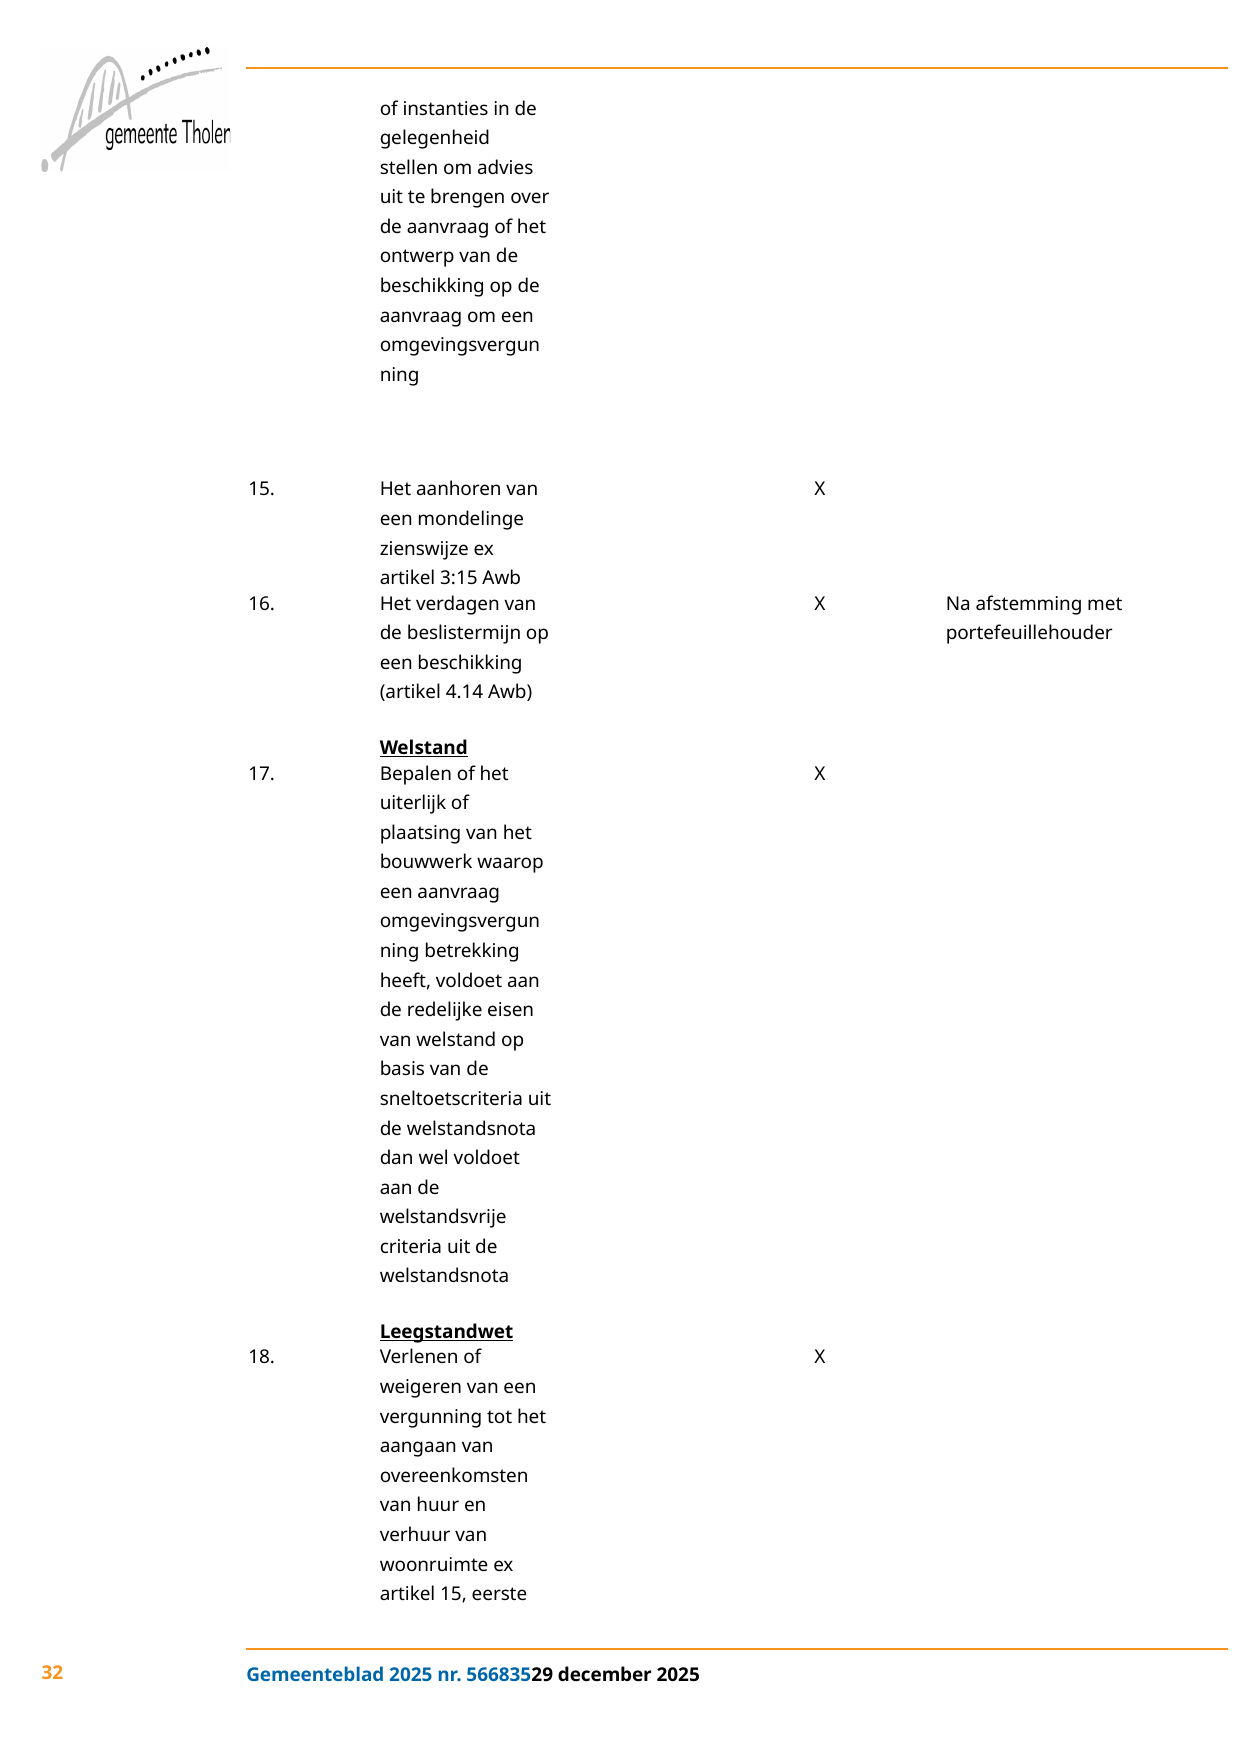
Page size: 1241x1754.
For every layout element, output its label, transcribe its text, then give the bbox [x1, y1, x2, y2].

table_cell Leegstandwet [380, 1289, 551, 1344]
table_cell [683, 476, 814, 590]
table_cell [551, 95, 683, 476]
table_cell [683, 590, 814, 704]
table_cell Verlenen of weigeren van een vergunning tot het aangaan van overeenkomsten van huur en verhuur van woonruimte ex artikel 15, eerste [380, 1344, 551, 1606]
table_cell of instanties in de gelegenheid stellen om advies uit te brengen over de aanvraag of het ontwerp van de beschikking op de aanvraag om een omgevingsvergunning [380, 95, 551, 476]
table_cell [814, 705, 946, 760]
table_cell X [814, 476, 946, 590]
table_cell [248, 95, 379, 476]
table_cell [683, 760, 814, 1288]
table_cell [551, 705, 683, 760]
table_cell X [814, 760, 946, 1288]
table_cell X [814, 1344, 946, 1606]
table_cell [551, 1344, 683, 1606]
table_cell [551, 476, 683, 590]
table_cell [683, 1344, 814, 1606]
table_cell [946, 705, 1152, 760]
table_cell [683, 95, 814, 476]
table_cell [946, 95, 1152, 476]
table_cell X [814, 590, 946, 704]
table_cell [946, 1344, 1152, 1606]
table_cell 15. [248, 476, 379, 590]
table_cell [248, 1289, 379, 1344]
table_cell 18. [248, 1344, 379, 1606]
table_cell [814, 1289, 946, 1344]
table_cell [683, 1289, 814, 1344]
table_cell [551, 760, 683, 1288]
table_cell 17. [248, 760, 379, 1288]
table_cell Het verdagen van de beslistermijn op een beschikking (artikel 4.14 Awb) [380, 590, 551, 704]
table_cell 16. [248, 590, 379, 704]
table_cell [946, 1289, 1152, 1344]
table_cell Bepalen of het uiterlijk of plaatsing van het bouwwerk waarop een aanvraag omgevingsvergunning betrekking heeft, voldoet aan de redelijke eisen van welstand op basis van de sneltoetscriteria uit de welstandsnota dan wel voldoet aan de welstandsvrije criteria uit de welstandsnota [380, 760, 551, 1288]
table_cell [946, 760, 1152, 1288]
table_cell [248, 705, 379, 760]
picture [41, 47, 231, 172]
table_cell [683, 705, 814, 760]
table_cell Welstand [380, 705, 551, 760]
table_cell Het aanhoren van een mondelinge zienswijze ex artikel 3:15 Awb [380, 476, 551, 590]
table_cell [551, 1289, 683, 1344]
table_cell [814, 95, 946, 476]
table_cell [551, 590, 683, 704]
table_cell Na afstemming met portefeuillehouder [946, 590, 1152, 704]
table_cell [946, 476, 1152, 590]
